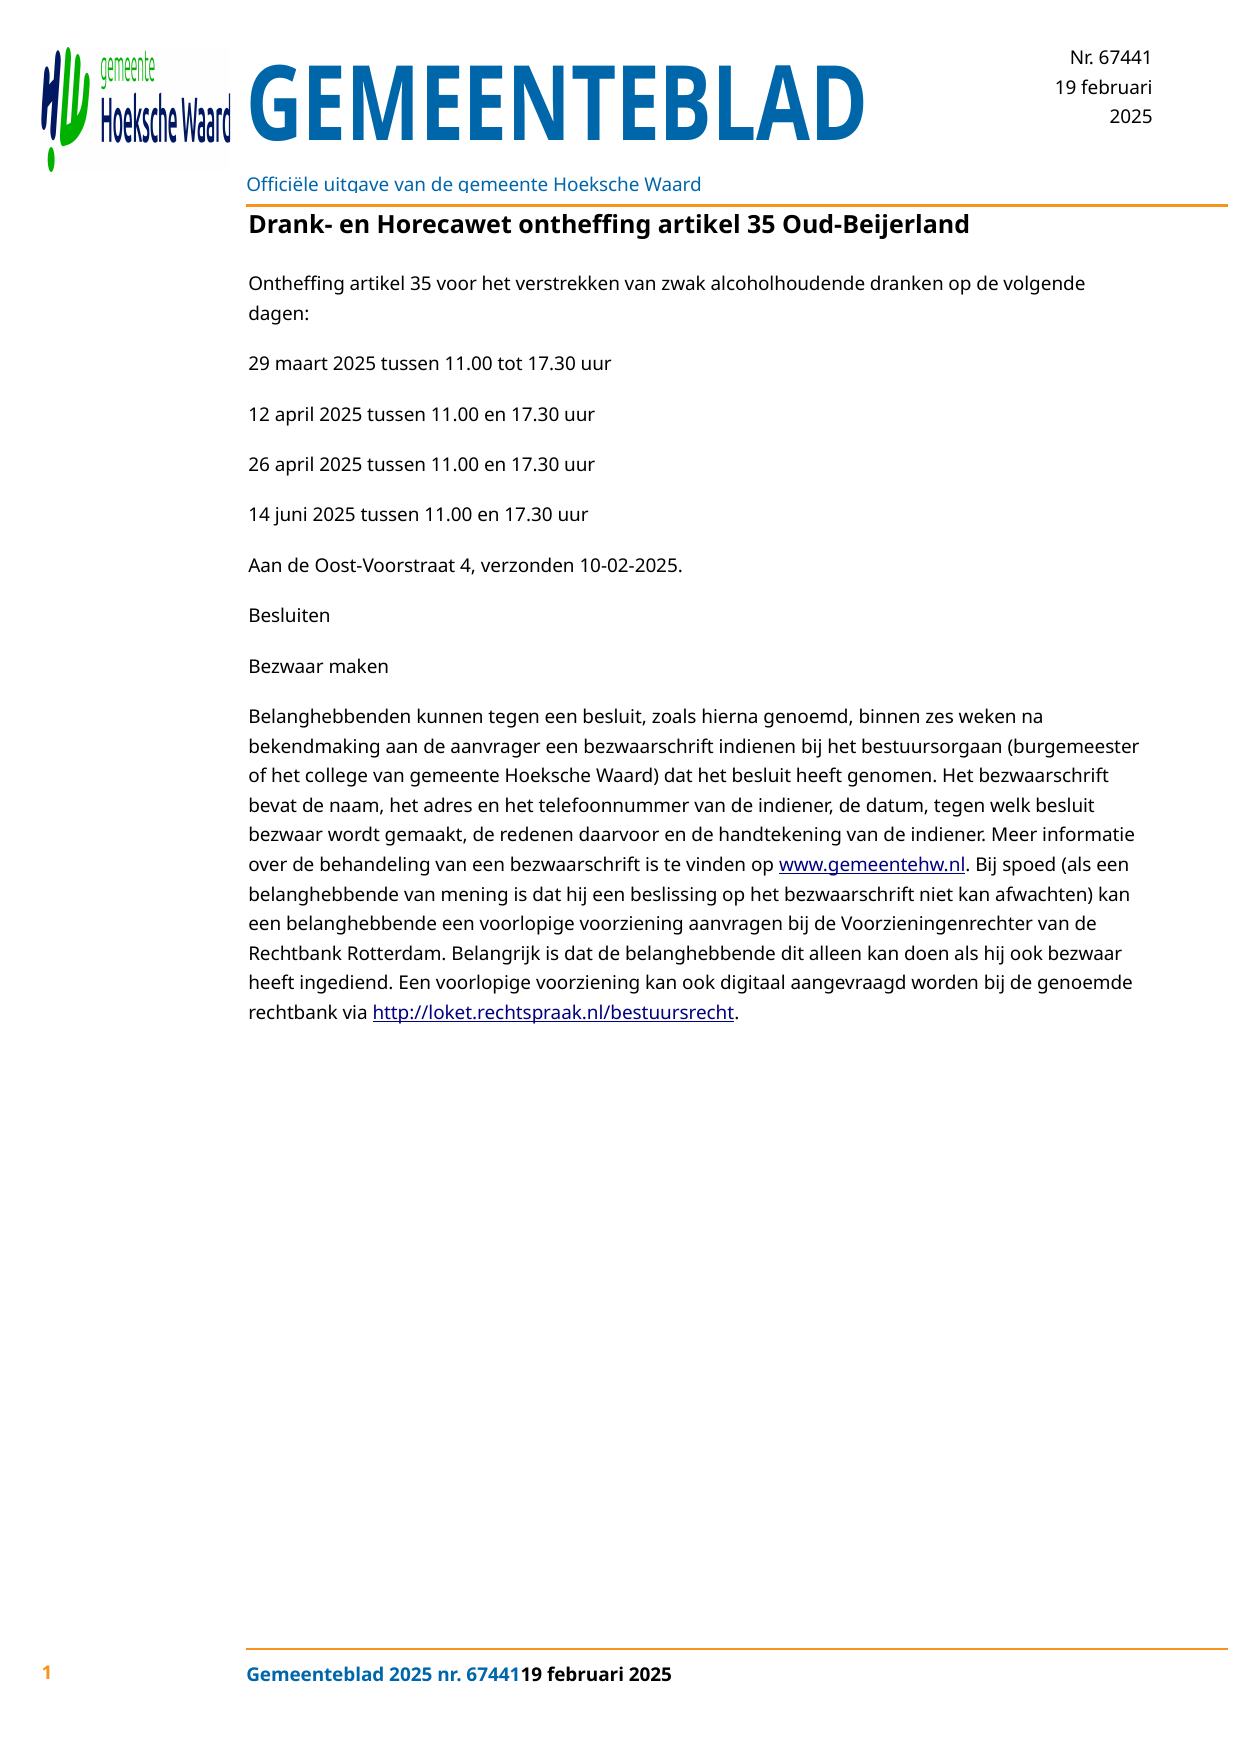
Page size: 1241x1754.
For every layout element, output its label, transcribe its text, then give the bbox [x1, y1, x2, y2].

text Aan de Oost-Voorstraat 4, verzonden 10-02-2025. [248, 552, 1152, 578]
text Ontheffing artikel 35 voor het verstrekken van zwak alcoholhoudende dranken op de volgende dagen: [248, 270, 1152, 326]
text 14 juni 2025 tussen 11.00 en 17.30 uur [248, 502, 1152, 527]
text 29 maart 2025 tussen 11.00 tot 17.30 uur [248, 350, 1152, 376]
picture [41, 47, 231, 172]
text Drank- en Horecawet ontheffing artikel 35 Oud-Beijerland [248, 207, 1152, 241]
text Belanghebbenden kunnen tegen een besluit, zoals hierna genoemd, binnen zes weken na bekendmaking aan de aanvrager een bezwaarschrift indienen bij het bestuursorgaan (burgemeester of het college van gemeente Hoeksche Waard) dat het besluit heeft genomen. Het bezwaarschrift bevat de naam, het adres en het telefoonnummer van de indiener, de datum, tegen welk besluit bezwaar wordt gemaakt, de redenen daarvoor en de handtekening van de indiener. Meer informatie over de behandeling van een bezwaarschrift is te vinden op www.gemeentehw.nl. Bij spoed (als een belanghebbende van mening is dat hij een beslissing op het bezwaarschrift niet kan afwachten) kan een belanghebbende een voorlopige voorziening aanvragen bij de Voorzieningenrechter van de Rechtbank Rotterdam. Belangrijk is dat de belanghebbende dit alleen kan doen als hij ook bezwaar heeft ingediend. Een voorlopige voorziening kan ook digitaal aangevraagd worden bij de genoemde rechtbank via http://loket.rechtspraak.nl/bestuursrecht. [248, 703, 1152, 1025]
text Bezwaar maken [248, 653, 1152, 678]
text Besluiten [248, 602, 1152, 628]
text 12 april 2025 tussen 11.00 en 17.30 uur [248, 401, 1152, 426]
text 26 april 2025 tussen 11.00 en 17.30 uur [248, 451, 1152, 477]
